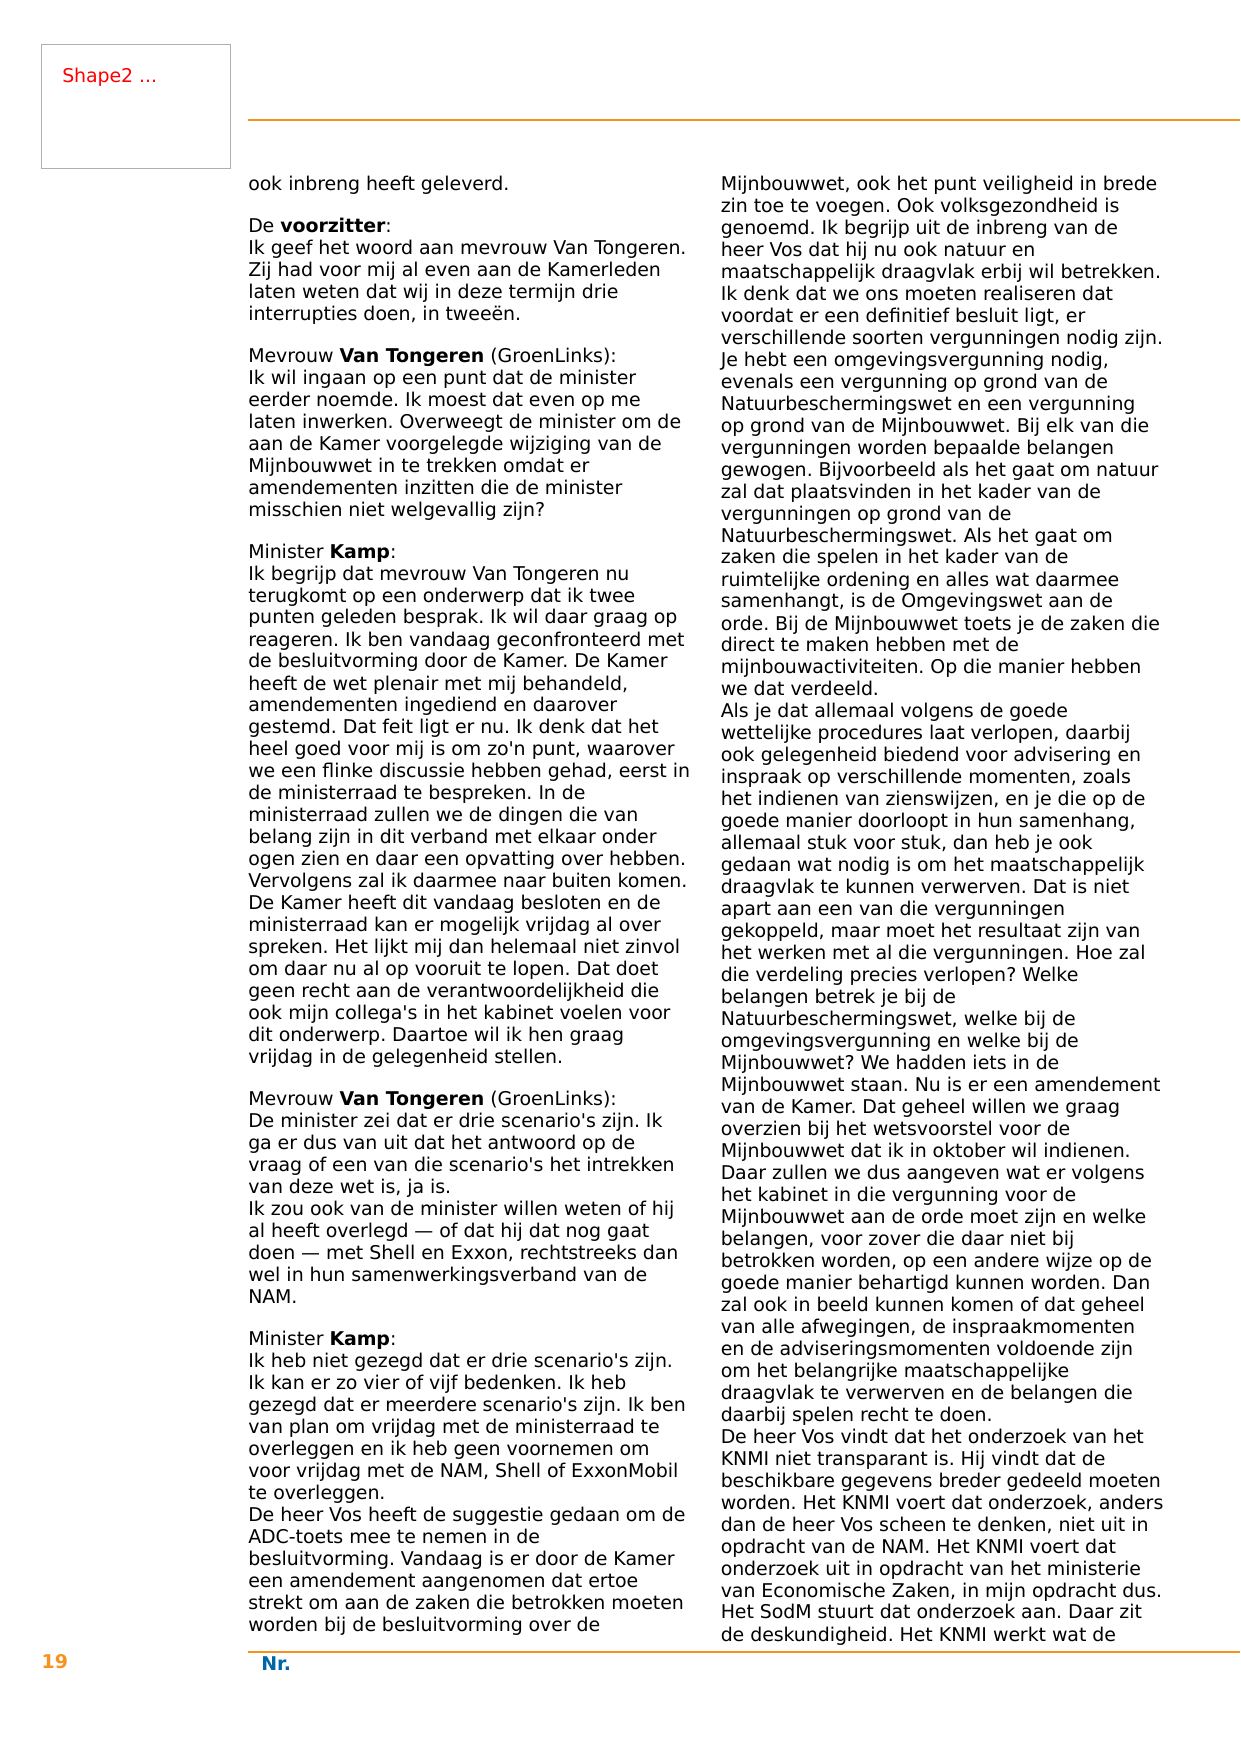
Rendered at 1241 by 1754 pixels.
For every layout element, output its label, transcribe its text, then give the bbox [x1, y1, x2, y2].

text Ik zou ook van de minister willen weten of hij al heeft overlegd — of dat hij dat nog gaat doen — met Shell en Exxon, rechtstreeks dan wel in hun samenwerkingsverband van de NAM. [248, 1198, 691, 1308]
text De heer Vos vindt dat het onderzoek van het KNMI niet transparant is. Hij vindt dat de beschikbare gegevens breder gedeeld moeten worden. Het KNMI voert dat onderzoek, anders dan de heer Vos scheen te denken, niet uit in opdracht van de NAM. Het KNMI voert dat onderzoek uit in opdracht van het ministerie van Economische Zaken, in mijn opdracht dus. Het SodM stuurt dat onderzoek aan. Daar zit de deskundigheid. Het KNMI werkt wat de [721, 1426, 1163, 1645]
text ook inbreng heeft geleverd. [248, 173, 691, 195]
text Mevrouw Van Tongeren (GroenLinks): [248, 345, 691, 367]
text Ik begrijp dat mevrouw Van Tongeren nu terugkomt op een onderwerp dat ik twee punten geleden besprak. Ik wil daar graag op reageren. Ik ben vandaag geconfronteerd met de besluitvorming door de Kamer. De Kamer heeft de wet plenair met mij behandeld, amendementen ingediend en daarover gestemd. Dat feit ligt er nu. Ik denk dat het heel goed voor mij is om zo'n punt, waarover we een flinke discussie hebben gehad, eerst in de ministerraad te bespreken. In de ministerraad zullen we de dingen die van belang zijn in dit verband met elkaar onder ogen zien en daar een opvatting over hebben. Vervolgens zal ik daarmee naar buiten komen. De Kamer heeft dit vandaag besloten en de ministerraad kan er mogelijk vrijdag al over spreken. Het lijkt mij dan helemaal niet zinvol om daar nu al op vooruit te lopen. Dat doet geen recht aan de verantwoordelijkheid die ook mijn collega's in het kabinet voelen voor dit onderwerp. Daartoe wil ik hen graag vrijdag in de gelegenheid stellen. [248, 562, 691, 1068]
text Ik geef het woord aan mevrouw Van Tongeren. Zij had voor mij al even aan de Kamerleden laten weten dat wij in deze termijn drie interrupties doen, in tweeën. [248, 237, 691, 325]
text De voorzitter: [248, 215, 691, 237]
text Als je dat allemaal volgens de goede wettelijke procedures laat verlopen, daarbij ook gelegenheid biedend voor advisering en inspraak op verschillende momenten, zoals het indienen van zienswijzen, en je die op de goede manier doorloopt in hun samenhang, allemaal stuk voor stuk, dan heb je ook gedaan wat nodig is om het maatschappelijk draagvlak te kunnen verwerven. Dat is niet apart aan een van die vergunningen gekoppeld, maar moet het resultaat zijn van het werken met al die vergunningen. Hoe zal die verdeling precies verlopen? Welke belangen betrek je bij de Natuurbeschermingswet, welke bij de omgevingsvergunning en welke bij de Mijnbouwwet? We hadden iets in de Mijnbouwwet staan. Nu is er een amendement van de Kamer. Dat geheel willen we graag overzien bij het wetsvoorstel voor de Mijnbouwwet dat ik in oktober wil indienen. Daar zullen we dus aangeven wat er volgens het kabinet in die vergunning voor de Mijnbouwwet aan de orde moet zijn en welke belangen, voor zover die daar niet bij betrokken worden, op een andere wijze op de goede manier behartigd kunnen worden. Dan zal ook in beeld kunnen komen of dat geheel van alle afwegingen, de inspraakmomenten en de adviseringsmomenten voldoende zijn om het belangrijke maatschappelijke draagvlak te verwerven en de belangen die daarbij spelen recht te doen. [721, 700, 1163, 1426]
text Ik wil ingaan op een punt dat de minister eerder noemde. Ik moest dat even op me laten inwerken. Overweegt de minister om de aan de Kamer voorgelegde wijziging van de Mijnbouwwet in te trekken omdat er amendementen inzitten die de minister misschien niet welgevallig zijn? [248, 367, 691, 521]
text Minister Kamp: [248, 1328, 691, 1350]
text De heer Vos heeft de suggestie gedaan om de ADC-toets mee te nemen in de besluitvorming. Vandaag is er door de Kamer een amendement aangenomen dat ertoe strekt om aan de zaken die betrokken moeten worden bij de besluitvorming over de [248, 1504, 691, 1636]
text Mevrouw Van Tongeren (GroenLinks): [248, 1088, 691, 1110]
text Minister Kamp: [248, 541, 691, 562]
text De minister zei dat er drie scenario's zijn. Ik ga er dus van uit dat het antwoord op de vraag of een van die scenario's het intrekken van deze wet is, ja is. [248, 1110, 691, 1198]
text Ik heb niet gezegd dat er drie scenario's zijn. Ik kan er zo vier of vijf bedenken. Ik heb gezegd dat er meerdere scenario's zijn. Ik ben van plan om vrijdag met de ministerraad te overleggen en ik heb geen voornemen om voor vrijdag met de NAM, Shell of ExxonMobil te overleggen. [248, 1350, 691, 1504]
text Mijnbouwwet, ook het punt veiligheid in brede zin toe te voegen. Ook volksgezondheid is genoemd. Ik begrijp uit de inbreng van de heer Vos dat hij nu ook natuur en maatschappelijk draagvlak erbij wil betrekken. Ik denk dat we ons moeten realiseren dat voordat er een definitief besluit ligt, er verschillende soorten vergunningen nodig zijn. Je hebt een omgevingsvergunning nodig, evenals een vergunning op grond van de Natuurbeschermingswet en een vergunning op grond van de Mijnbouwwet. Bij elk van die vergunningen worden bepaalde belangen gewogen. Bijvoorbeeld als het gaat om natuur zal dat plaatsvinden in het kader van de vergunningen op grond van de Natuurbeschermingswet. Als het gaat om zaken die spelen in het kader van de ruimtelijke ordening en alles wat daarmee samenhangt, is de Omgevingswet aan de orde. Bij de Mijnbouwwet toets je de zaken die direct te maken hebben met de mijnbouwactiviteiten. Op die manier hebben we dat verdeeld. [721, 173, 1163, 700]
